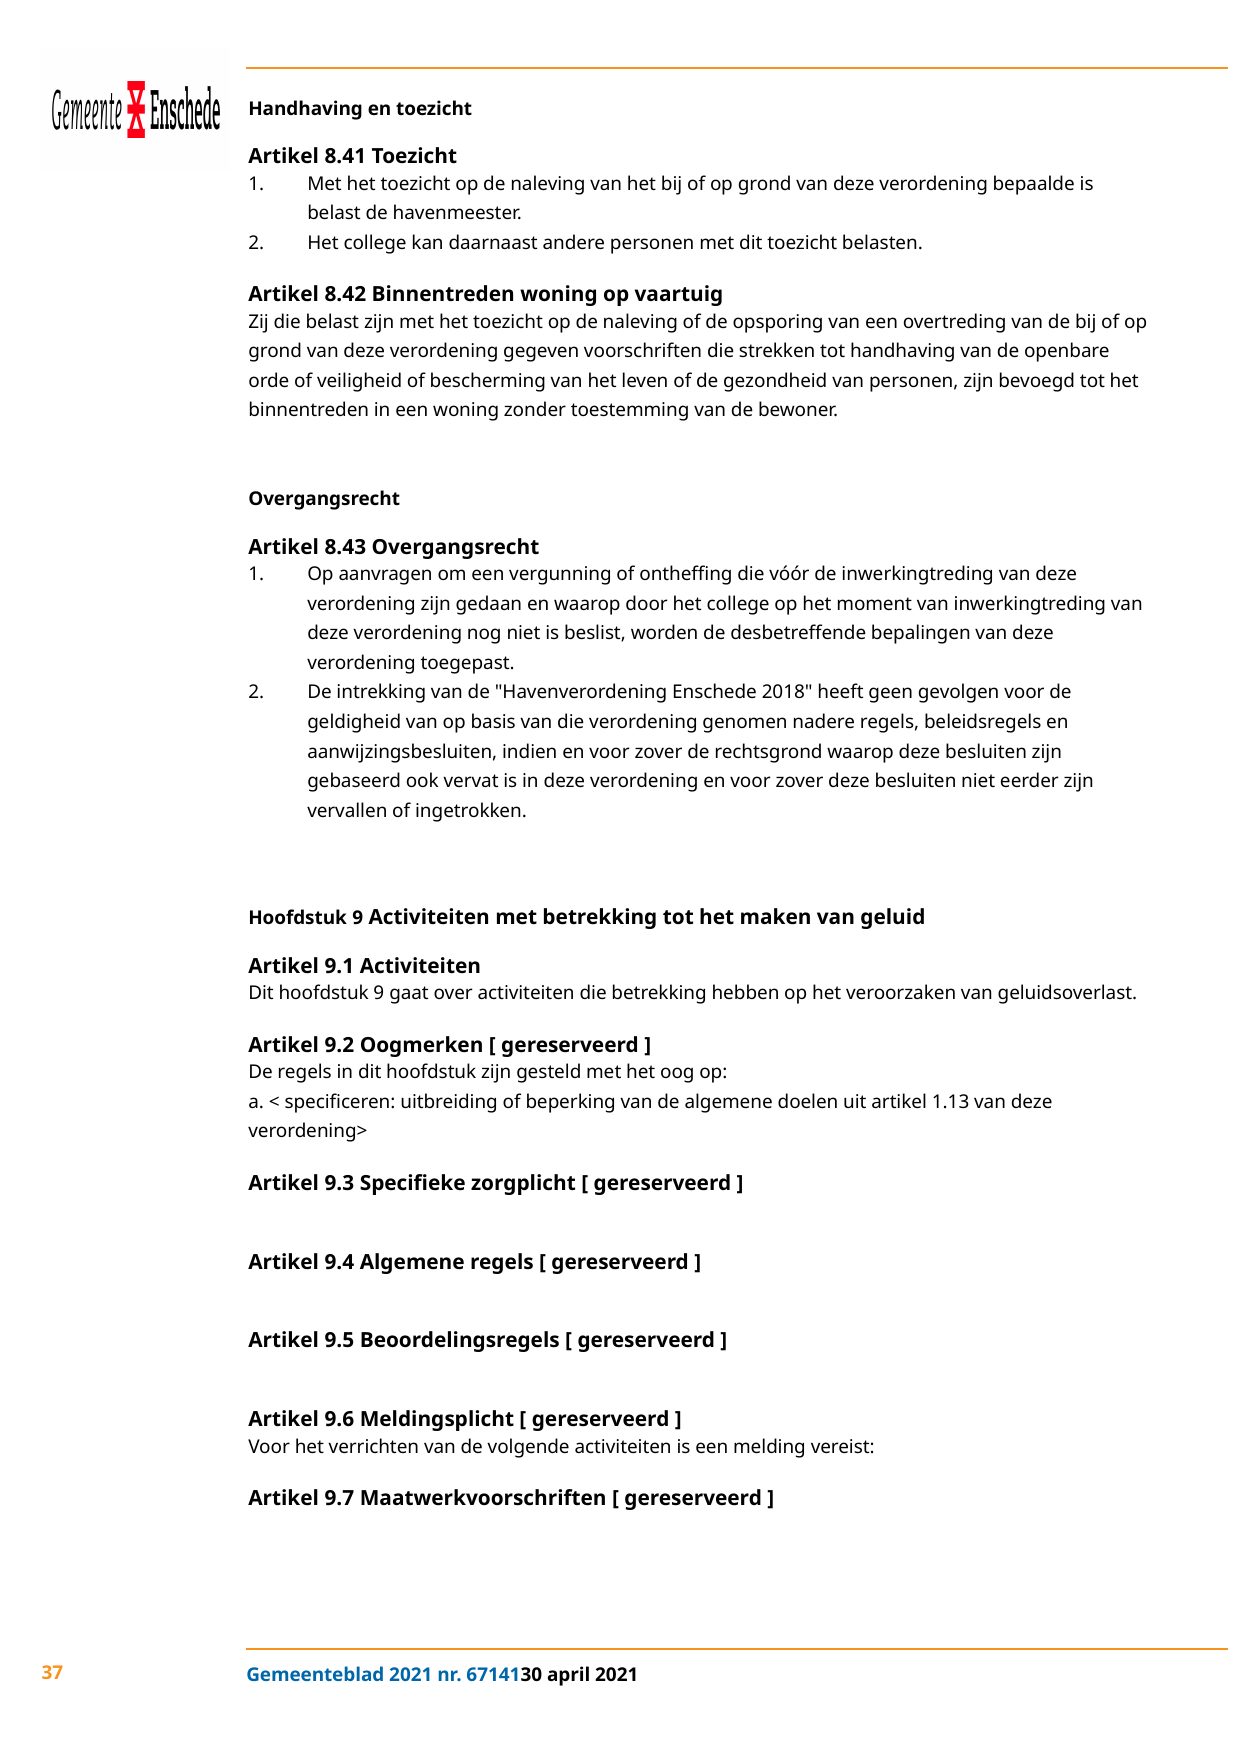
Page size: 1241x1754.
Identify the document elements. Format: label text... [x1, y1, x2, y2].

text Artikel 8.43 Overgangsrecht [248, 532, 1152, 560]
list De intrekking van de "Havenverordening Enschede 2018" heeft geen gevolgen voor de geldigheid van op basis van die verordening genomen nadere regels, beleidsregels en aanwijzingsbesluiten, indien en voor zover de rechtsgrond waarop deze besluiten zijn gebaseerd ook vervat is in deze verordening en voor zover deze besluiten niet eerder zijn vervallen of ingetrokken. [248, 679, 1152, 823]
text Artikel 9.3 Specifieke zorgplicht [ gereserveerd ] [248, 1168, 1152, 1196]
text De regels in dit hoofdstuk zijn gesteld met het oog op: [248, 1058, 1152, 1084]
list Op aanvragen om een vergunning of ontheffing die vóór de inwerkingtreding van deze verordening zijn gedaan en waarop door het college op het moment van inwerkingtreding van deze verordening nog niet is beslist, worden de desbetreffende bepalingen van deze verordening toegepast. [248, 560, 1152, 675]
text Zij die belast zijn met het toezicht op de naleving of de opsporing van een overtreding van de bij of op grond van deze verordening gegeven voorschriften die strekken tot handhaving van de openbare orde of veiligheid of bescherming van het leven of de gezondheid van personen, zijn bevoegd tot het binnentreden in een woning zonder toestemming van de bewoner. [248, 308, 1152, 422]
text Artikel 9.4 Algemene regels [ gereserveerd ] [248, 1247, 1152, 1275]
text Voor het verrichten van de volgende activiteiten is een melding vereist: [248, 1433, 1152, 1459]
text Artikel 8.41 Toezicht [248, 141, 1152, 170]
text Artikel 8.42 Binnentreden woning op vaartuig [248, 279, 1152, 308]
text Artikel 9.6 Meldingsplicht [ gereserveerd ] [248, 1404, 1152, 1433]
text Dit hoofdstuk 9 gaat over activiteiten die betrekking hebben op het veroorzaken van geluidsoverlast. [248, 979, 1152, 1005]
text Artikel 9.5 Beoordelingsregels [ gereserveerd ] [248, 1326, 1152, 1354]
text Overgangsrecht [248, 485, 1152, 511]
list Het college kan daarnaast andere personen met dit toezicht belasten. [248, 229, 1152, 255]
text Artikel 9.7 Maatwerkvoorschriften [ gereserveerd ] [248, 1483, 1152, 1512]
text a. < specificeren: uitbreiding of beperking van de algemene doelen uit artikel 1.13 van deze verordening> [248, 1088, 1152, 1143]
text Handhaving en toezicht [248, 95, 1152, 121]
text Hoofdstuk 9 Activiteiten met betrekking tot het maken van geluid [248, 902, 1152, 930]
text Artikel 9.2 Oogmerken [ gereserveerd ] [248, 1030, 1152, 1058]
list Met het toezicht op de naleving van het bij of op grond van deze verordening bepaalde is belast de havenmeester. [248, 170, 1152, 225]
picture [41, 47, 231, 172]
text Artikel 9.1 Activiteiten [248, 951, 1152, 979]
